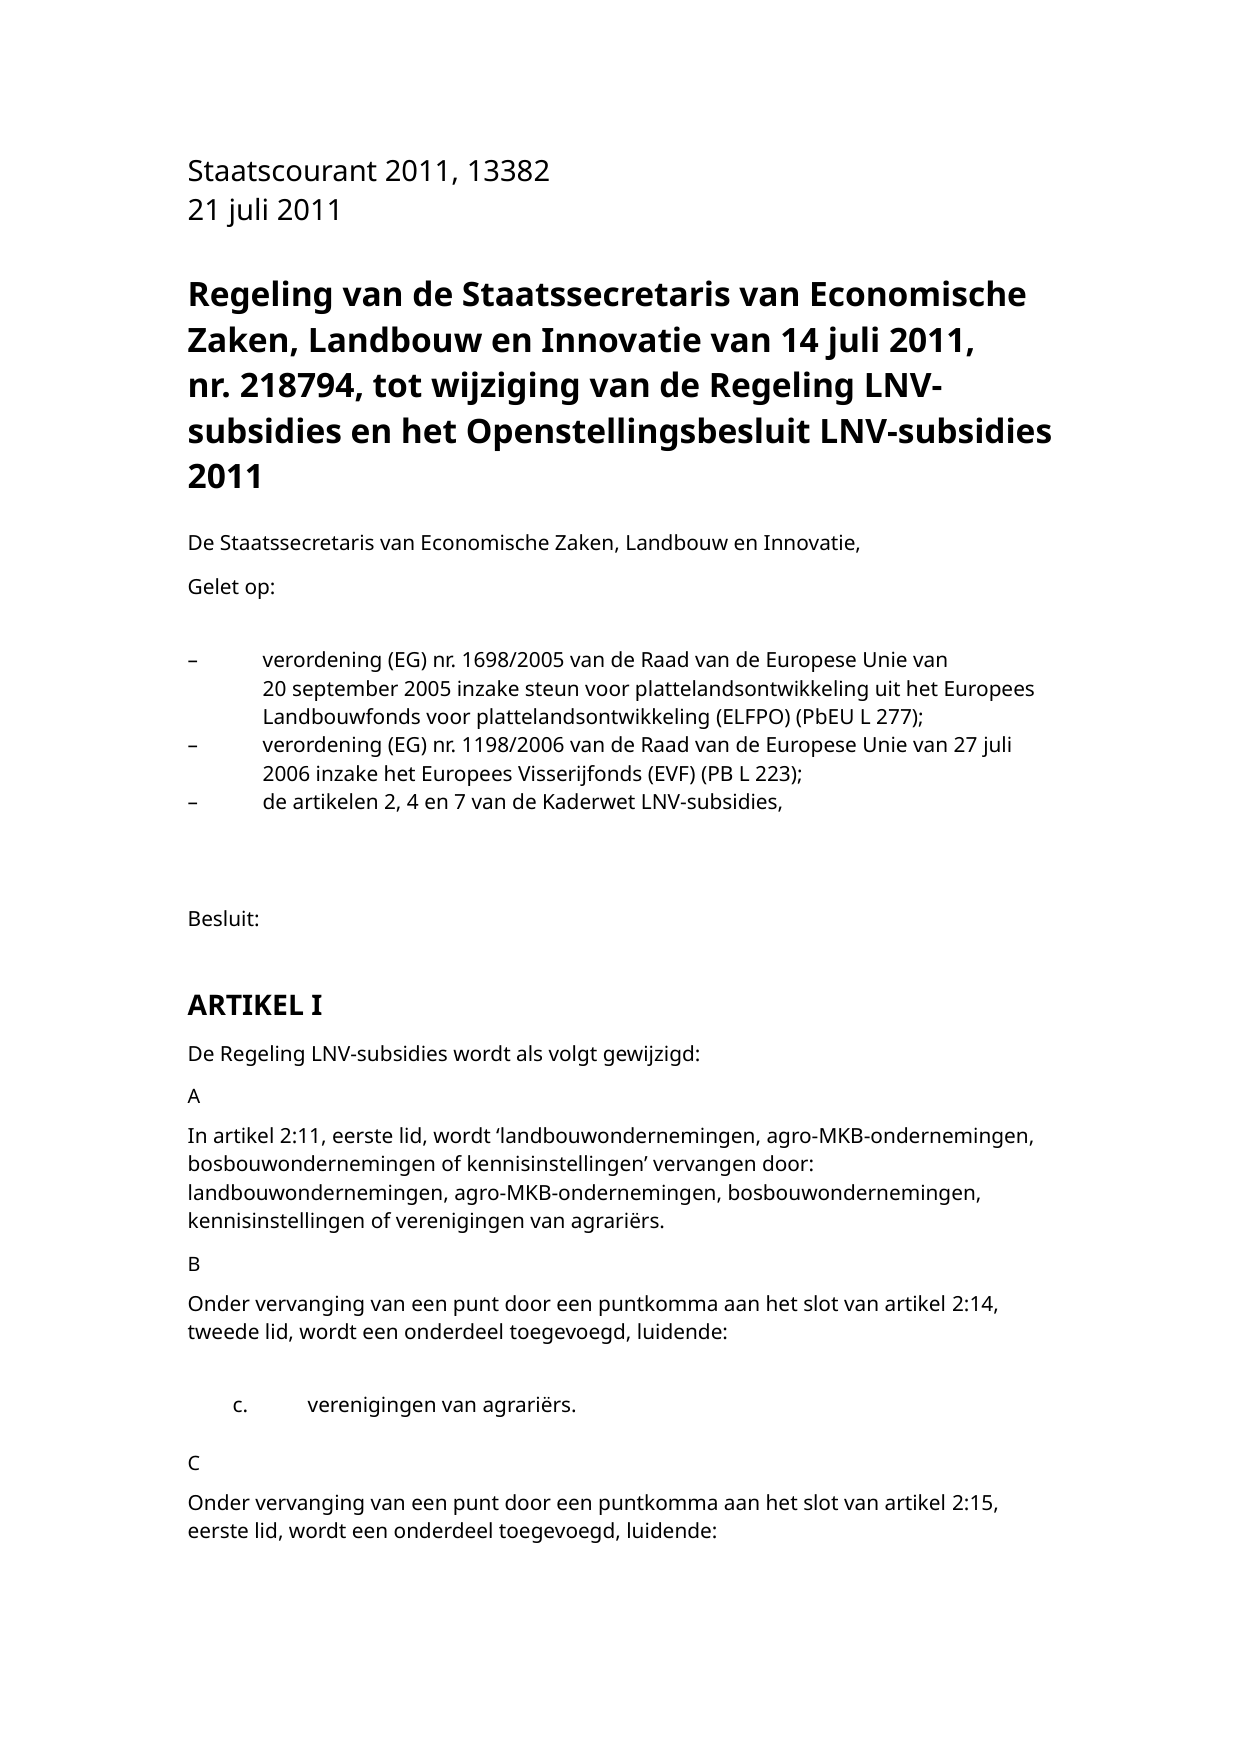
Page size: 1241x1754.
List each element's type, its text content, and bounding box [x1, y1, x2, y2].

text Gelet op: [187, 572, 1053, 600]
text De Regeling LNV-subsidies wordt als volgt gewijzigd: [187, 1039, 1053, 1067]
text In artikel 2:11, eerste lid, wordt ‘landbouwondernemingen, agro-MKB-ondernemingen, bosbouwondernemingen of kennisinstellingen’ vervangen door: landbouwondernemingen, agro-MKB-ondernemingen, bosbouwondernemingen, kennisinstellingen of verenigingen van agrariërs. [187, 1121, 1053, 1235]
text Besluit: [187, 904, 1053, 933]
text A [187, 1082, 1053, 1109]
text Onder vervanging van een punt door een puntkomma aan het slot van artikel 2:15, eerste lid, wordt een onderdeel toegevoegd, luidende: [187, 1488, 1053, 1544]
text Onder vervanging van een punt door een puntkomma aan het slot van artikel 2:14, tweede lid, wordt een onderdeel toegevoegd, luidende: [187, 1289, 1053, 1346]
list de artikelen 2, 4 en 7 van de Kaderwet LNV-subsidies, [187, 787, 1053, 816]
list verenigingen van agrariërs. [232, 1391, 1053, 1419]
text De Staatssecretaris van Economische Zaken, Landbouw en Innovatie, [187, 528, 1053, 557]
text 21 juli 2011 [187, 190, 1053, 229]
text Staatscourant 2011, 13382 [187, 150, 1053, 190]
text B [187, 1250, 1053, 1277]
text C [187, 1449, 1053, 1476]
subtitle Regeling van de Staatssecretaris van Economische Zaken, Landbouw en Innovatie van 14 juli 2011, nr. 218794, tot wijziging van de Regeling LNV-subsidies en het Openstellingsbesluit LNV-subsidies 2011 [187, 271, 1053, 498]
subtitle ARTIKEL I [187, 985, 1053, 1024]
list verordening (EG) nr. 1198/2006 van de Raad van de Europese Unie van 27 juli 2006 inzake het Europees Visserijfonds (EVF) (PB L 223); [187, 731, 1053, 787]
list verordening (EG) nr. 1698/2005 van de Raad van de Europese Unie van 20 september 2005 inzake steun voor plattelandsontwikkeling uit het Europees Landbouwfonds voor plattelandsontwikkeling (ELFPO) (PbEU L 277); [187, 645, 1053, 731]
